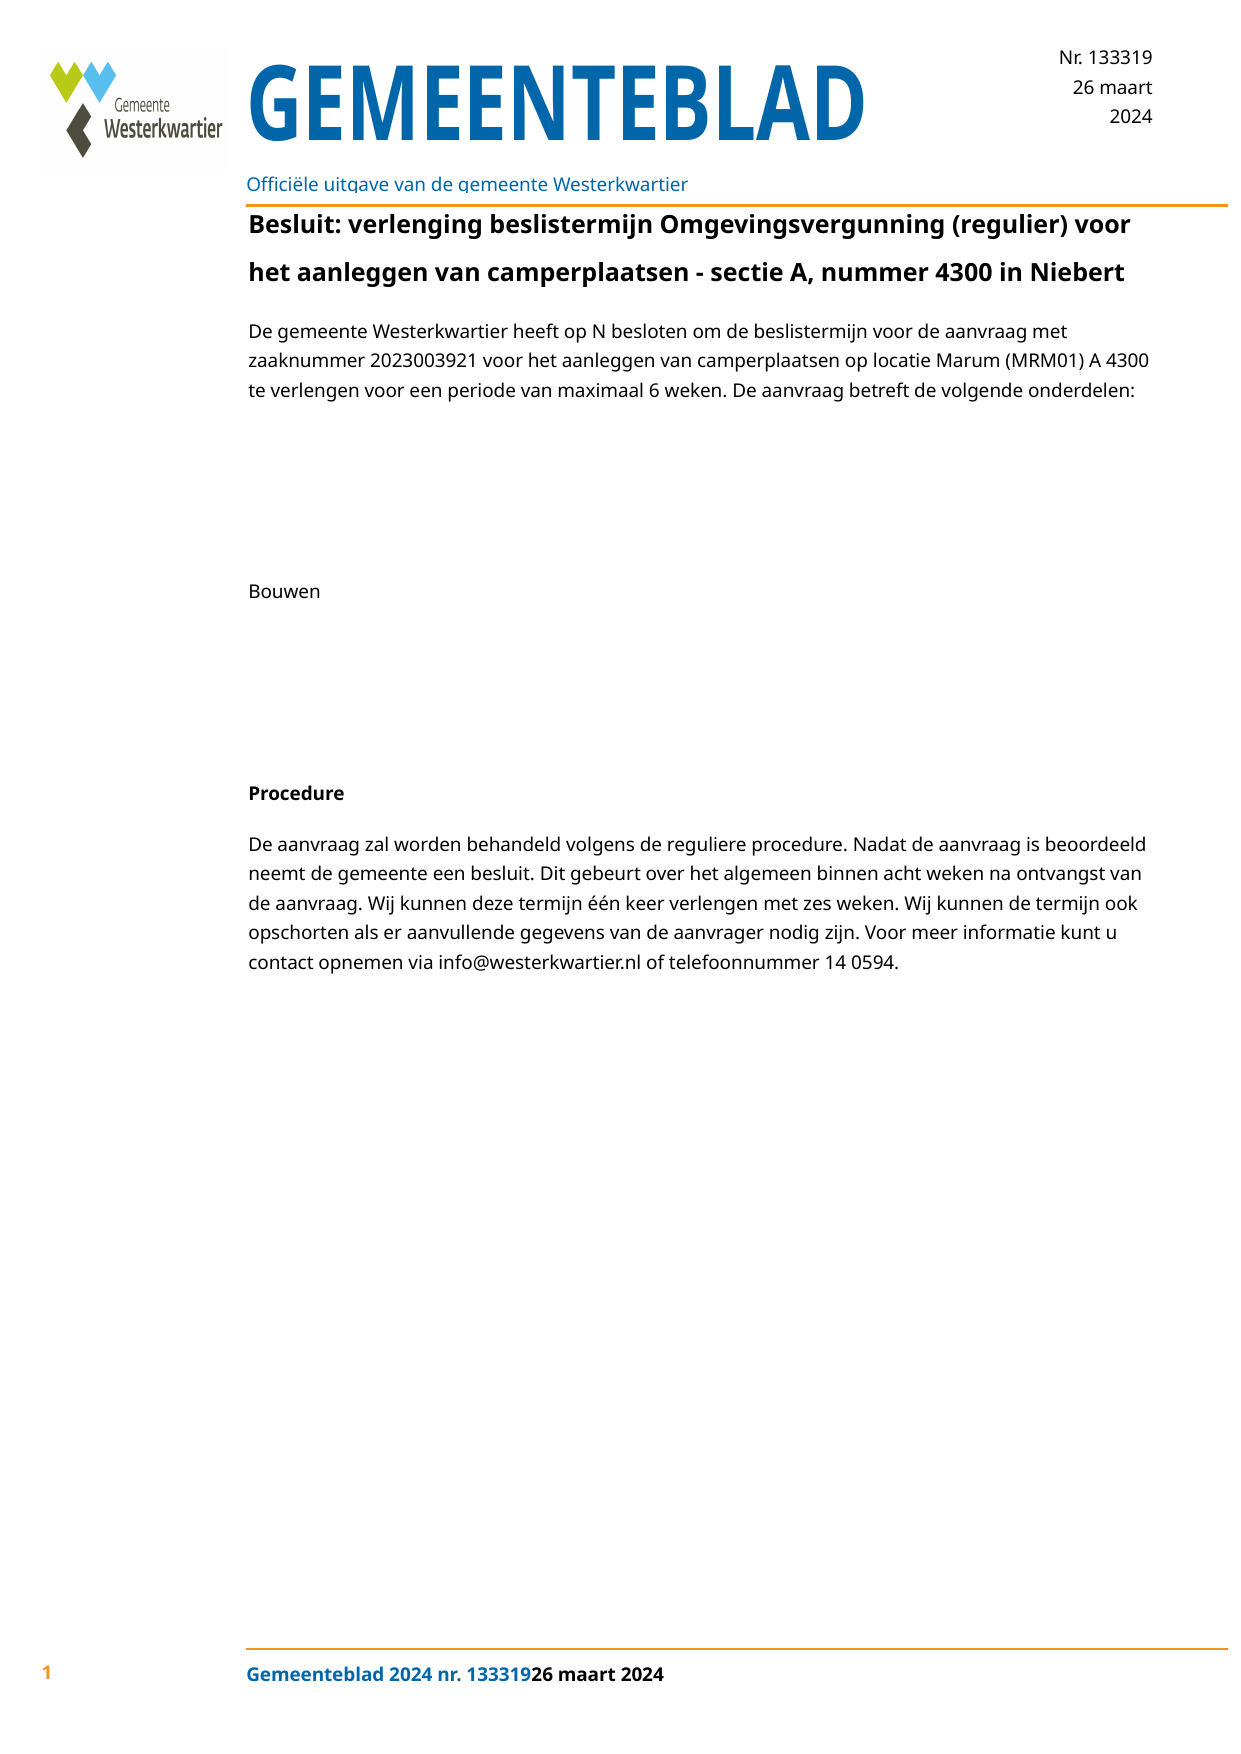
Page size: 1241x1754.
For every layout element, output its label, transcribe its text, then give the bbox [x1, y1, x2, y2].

text De gemeente Westerkwartier heeft op N besloten om de beslistermijn voor de aanvraag met zaaknummer 2023003921 voor het aanleggen van camperplaatsen op locatie Marum (MRM01) A 4300 te verlengen voor een periode van maximaal 6 weken. De aanvraag betreft de volgende onderdelen: [248, 318, 1152, 403]
text Procedure [248, 780, 1152, 806]
text Bouwen [248, 579, 1152, 604]
picture [41, 47, 231, 172]
text De aanvraag zal worden behandeld volgens de reguliere procedure. Nadat de aanvraag is beoordeeld neemt de gemeente een besluit. Dit gebeurt over het algemeen binnen acht weken na ontvangst van de aanvraag. Wij kunnen deze termijn één keer verlengen met zes weken. Wij kunnen de termijn ook opschorten als er aanvullende gegevens van de aanvrager nodig zijn. Voor meer informatie kunt u contact opnemen via info@westerkwartier.nl of telefoonnummer 14 0594. [248, 831, 1152, 975]
text Besluit: verlenging beslistermijn Omgevingsvergunning (regulier) voor het aanleggen van camperplaatsen - sectie A, nummer 4300 in Niebert [248, 207, 1152, 288]
